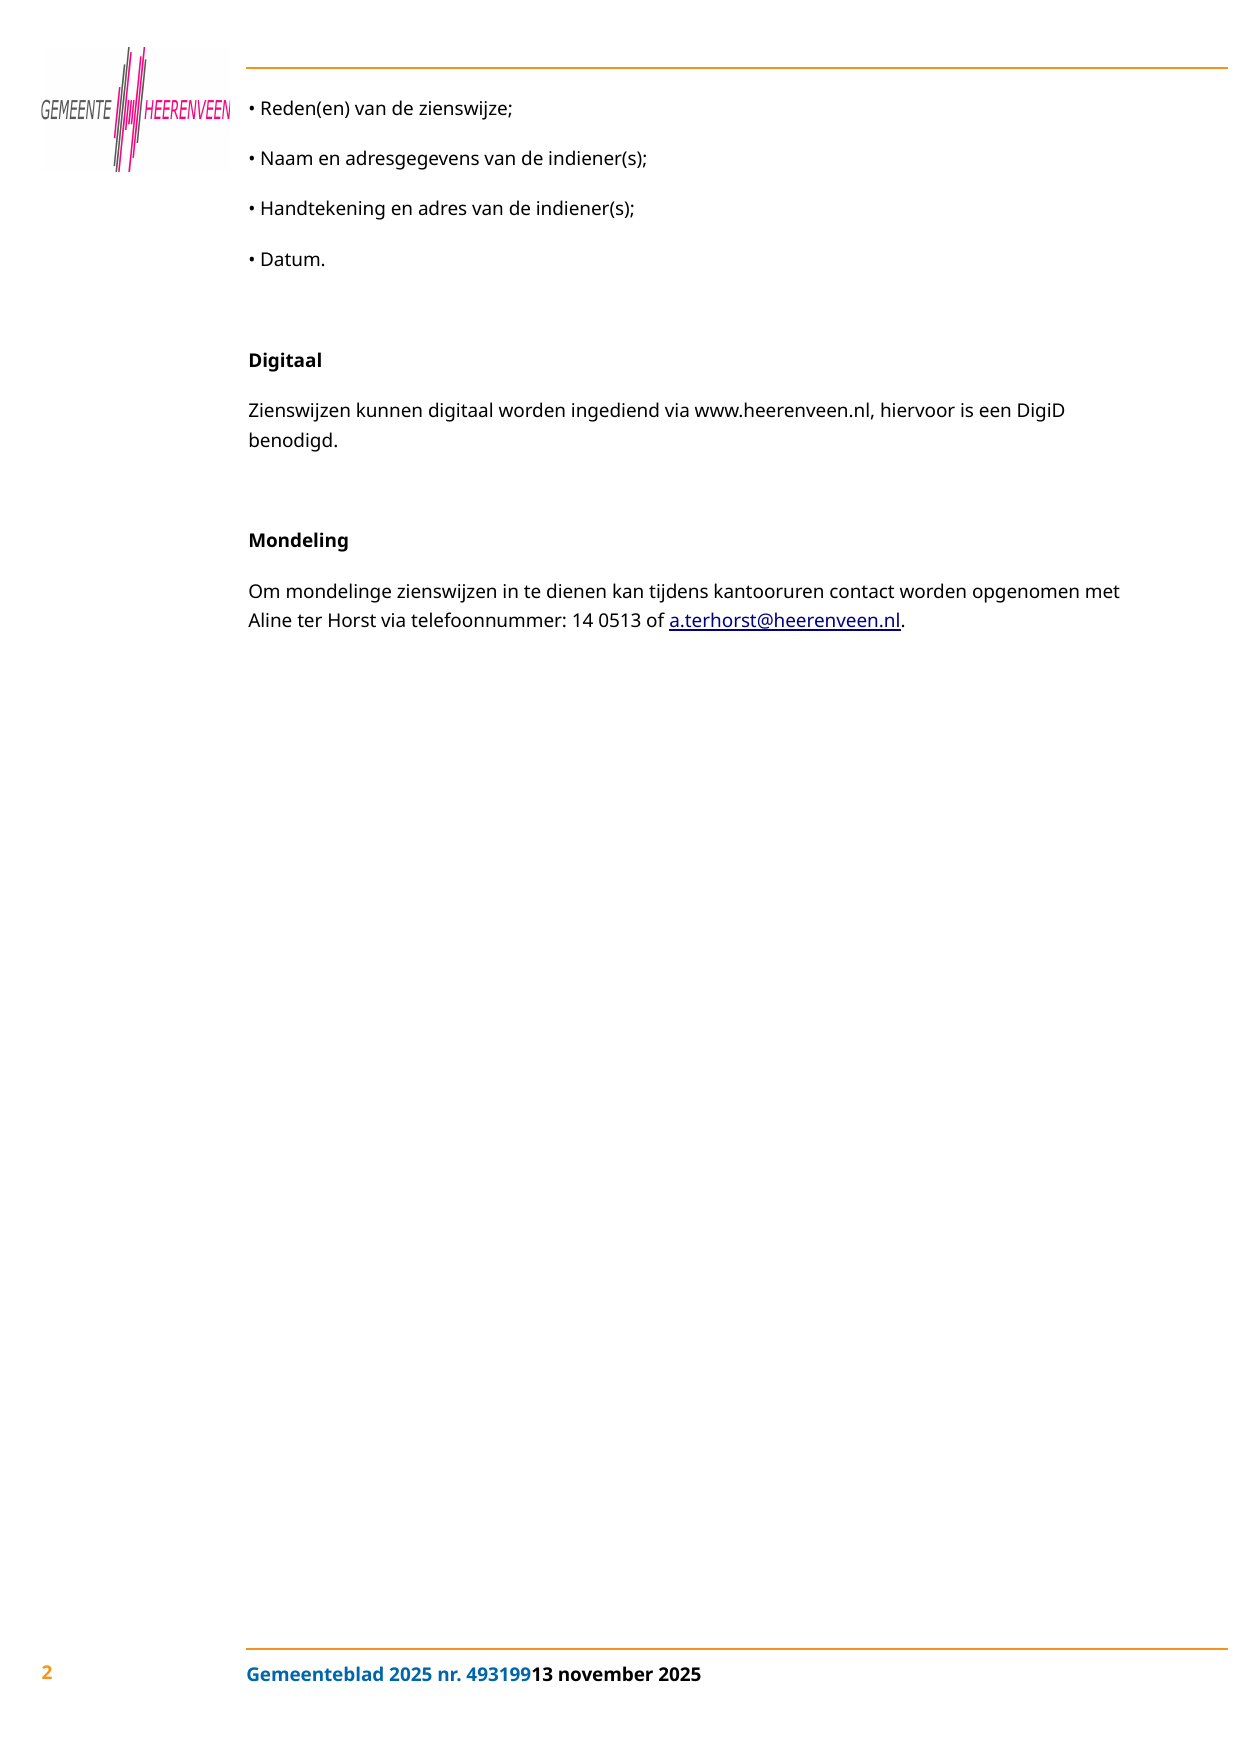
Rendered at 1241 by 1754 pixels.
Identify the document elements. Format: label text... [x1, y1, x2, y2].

text • Naam en adresgegevens van de indiener(s); [248, 145, 1152, 171]
text • Datum. [248, 246, 1152, 272]
text Mondeling [248, 528, 1152, 553]
picture [41, 47, 231, 172]
text • Reden(en) van de zienswijze; [248, 95, 1152, 121]
text Om mondelinge zienswijzen in te dienen kan tijdens kantooruren contact worden opgenomen met Aline ter Horst via telefoonnummer: 14 0513 of a.terhorst@heerenveen.nl. [248, 578, 1152, 633]
text Digitaal [248, 347, 1152, 373]
text Zienswijzen kunnen digitaal worden ingediend via www.heerenveen.nl, hiervoor is een DigiD benodigd. [248, 397, 1152, 453]
text • Handtekening en adres van de indiener(s); [248, 196, 1152, 221]
